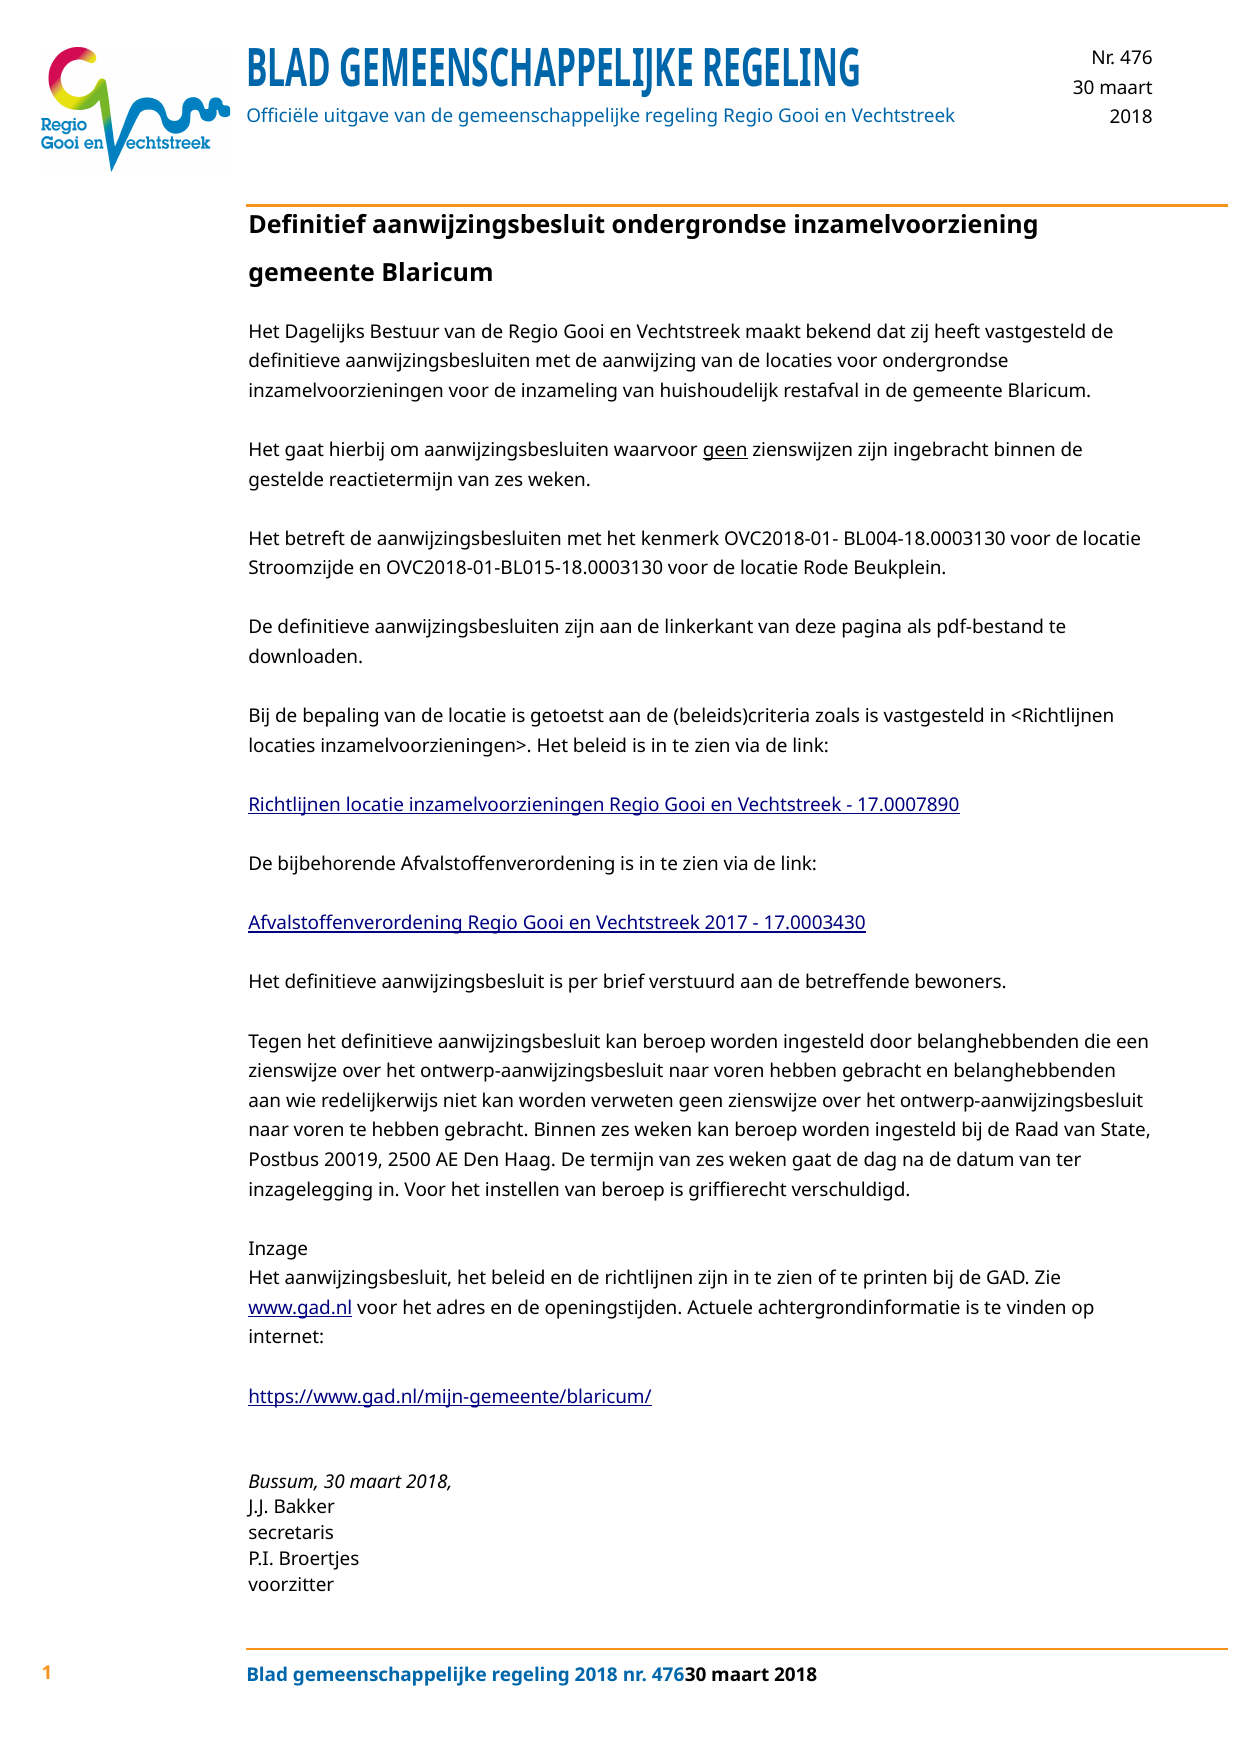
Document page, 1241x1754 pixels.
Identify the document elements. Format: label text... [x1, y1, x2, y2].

text De definitieve aanwijzingsbesluiten zijn aan de linkerkant van deze pagina als pdf-bestand te downloaden. [248, 614, 1152, 669]
text De bijbehorende Afvalstoffenverordening is in te zien via de link: [248, 850, 1152, 876]
text Het betreft de aanwijzingsbesluiten met het kenmerk OVC2018-01- BL004-18.0003130 voor de locatie Stroomzijde en OVC2018-01-BL015-18.0003130 voor de locatie Rode Beukplein. [248, 525, 1152, 580]
text Het gaat hierbij om aanwijzingsbesluiten waarvoor geen zienswijzen zijn ingebracht binnen de gestelde reactietermijn van zes weken. [248, 436, 1152, 492]
picture [113, 110, 231, 172]
text Het definitieve aanwijzingsbesluit is per brief verstuurd aan de betreffende bewoners. [248, 969, 1152, 994]
text Bussum, 30 maart 2018, [248, 1468, 1152, 1493]
text Definitief aanwijzingsbesluit ondergrondse inzamelvoorziening gemeente Blaricum [248, 207, 1152, 288]
text Het aanwijzingsbesluit, het beleid en de richtlijnen zijn in te zien of te printen bij de GAD. Zie www.gad.nl voor het adres en de openingstijden. Actuele achtergrondinformatie is te vinden op internet: [248, 1264, 1152, 1349]
text voorzitter [248, 1571, 1152, 1596]
text Tegen het definitieve aanwijzingsbesluit kan beroep worden ingesteld door belanghebbenden die een zienswijze over het ontwerp-aanwijzingsbesluit naar voren hebben gebracht en belanghebbenden aan wie redelijkerwijs niet kan worden verweten geen zienswijze over het ontwerp-aanwijzingsbesluit naar voren te hebben gebracht. Binnen zes weken kan beroep worden ingesteld bij de Raad van State, Postbus 20019, 2500 AE Den Haag. De termijn van zes weken gaat de dag na de datum van ter inzagelegging in. Voor het instellen van beroep is griffierecht verschuldigd. [248, 1028, 1152, 1202]
text secretaris [248, 1519, 1152, 1545]
text Richtlijnen locatie inzamelvoorzieningen Regio Gooi en Vechtstreek - 17.0007890 [248, 791, 1152, 817]
text Inzage [248, 1235, 1152, 1261]
text https://www.gad.nl/mijn-gemeente/blaricum/ [248, 1383, 1152, 1409]
text P.I. Broertjes [248, 1545, 1152, 1571]
text Bij de bepaling van de locatie is getoetst aan de (beleids)criteria zoals is vastgesteld in <Richtlijnen locaties inzamelvoorzieningen>. Het beleid is in te zien via de link: [248, 702, 1152, 758]
text Afvalstoffenverordening Regio Gooi en Vechtstreek 2017 - 17.0003430 [248, 909, 1152, 935]
text J.J. Bakker [248, 1493, 1152, 1519]
text Het Dagelijks Bestuur van de Regio Gooi en Vechtstreek maakt bekend dat zij heeft vastgesteld de definitieve aanwijzingsbesluiten met de aanwijzing van de locaties voor ondergrondse inzamelvoorzieningen voor de inzameling van huishoudelijk restafval in de gemeente Blaricum. [248, 318, 1152, 403]
picture [41, 47, 231, 172]
